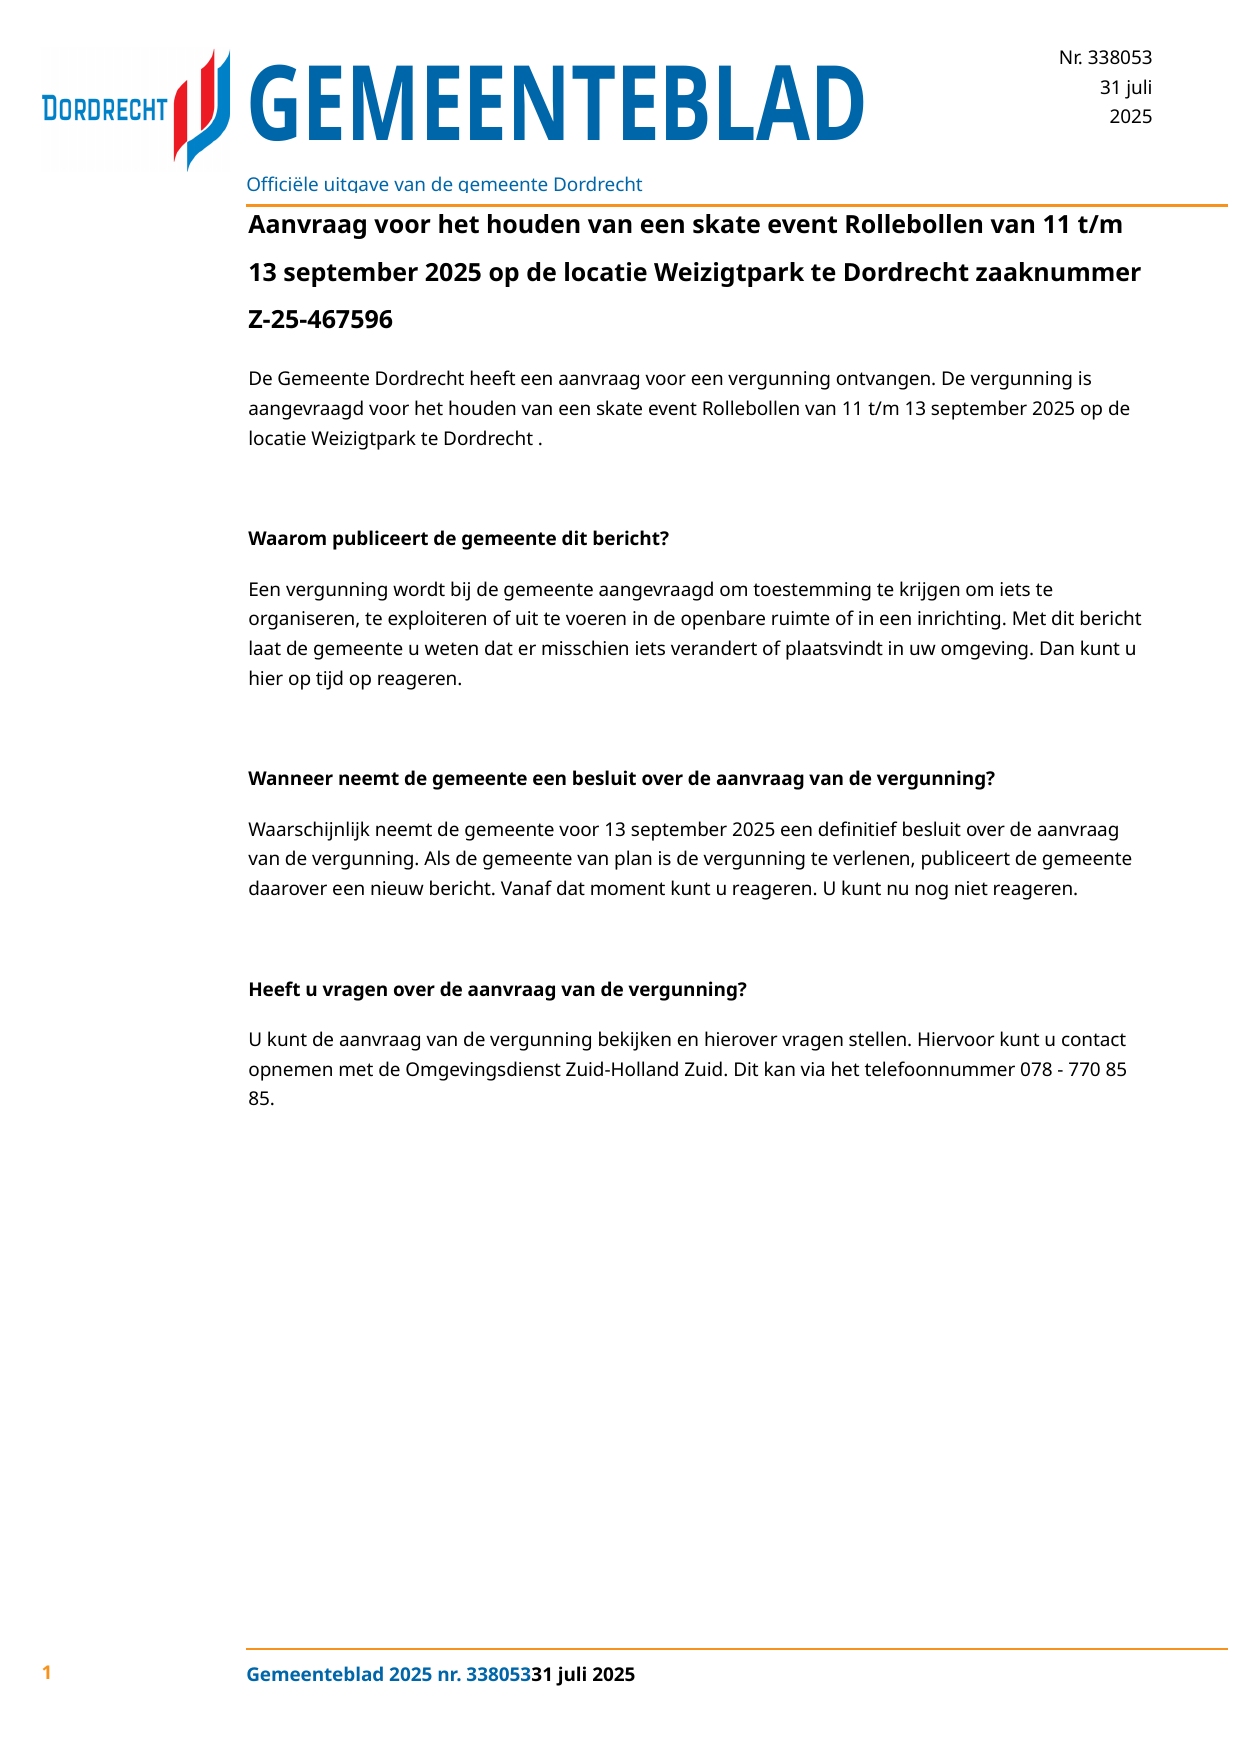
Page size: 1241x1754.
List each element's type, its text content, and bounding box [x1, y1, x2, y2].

text Wanneer neemt de gemeente een besluit over de aanvraag van de vergunning? [248, 766, 1152, 791]
text De Gemeente Dordrecht heeft een aanvraag voor een vergunning ontvangen. De vergunning is aangevraagd voor het houden van een skate event Rollebollen van 11 t/m 13 september 2025 op de locatie Weizigtpark te Dordrecht . [248, 366, 1152, 450]
text Aanvraag voor het houden van een skate event Rollebollen van 11 t/m 13 september 2025 op de locatie Weizigtpark te Dordrecht zaaknummer Z-25-467596 [248, 207, 1152, 336]
text Waarom publiceert de gemeente dit bericht? [248, 526, 1152, 551]
text Heeft u vragen over de aanvraag van de vergunning? [248, 976, 1152, 1002]
text U kunt de aanvraag van de vergunning bekijken en hierover vragen stellen. Hiervoor kunt u contact opnemen met de Omgevingsdienst Zuid-Holland Zuid. Dit kan via het telefoonnummer 078 - 770 85 85. [248, 1026, 1152, 1111]
picture [41, 47, 231, 172]
text Waarschijnlijk neemt de gemeente voor 13 september 2025 een definitief besluit over de aanvraag van de vergunning. Als de gemeente van plan is de vergunning te verlenen, publiceert de gemeente daarover een nieuw bericht. Vanaf dat moment kunt u reageren. U kunt nu nog niet reageren. [248, 816, 1152, 901]
text Een vergunning wordt bij de gemeente aangevraagd om toestemming te krijgen om iets te organiseren, te exploiteren of uit te voeren in de openbare ruimte of in een inrichting. Met dit bericht laat de gemeente u weten dat er misschien iets verandert of plaatsvindt in uw omgeving. Dan kunt u hier op tijd op reageren. [248, 576, 1152, 690]
